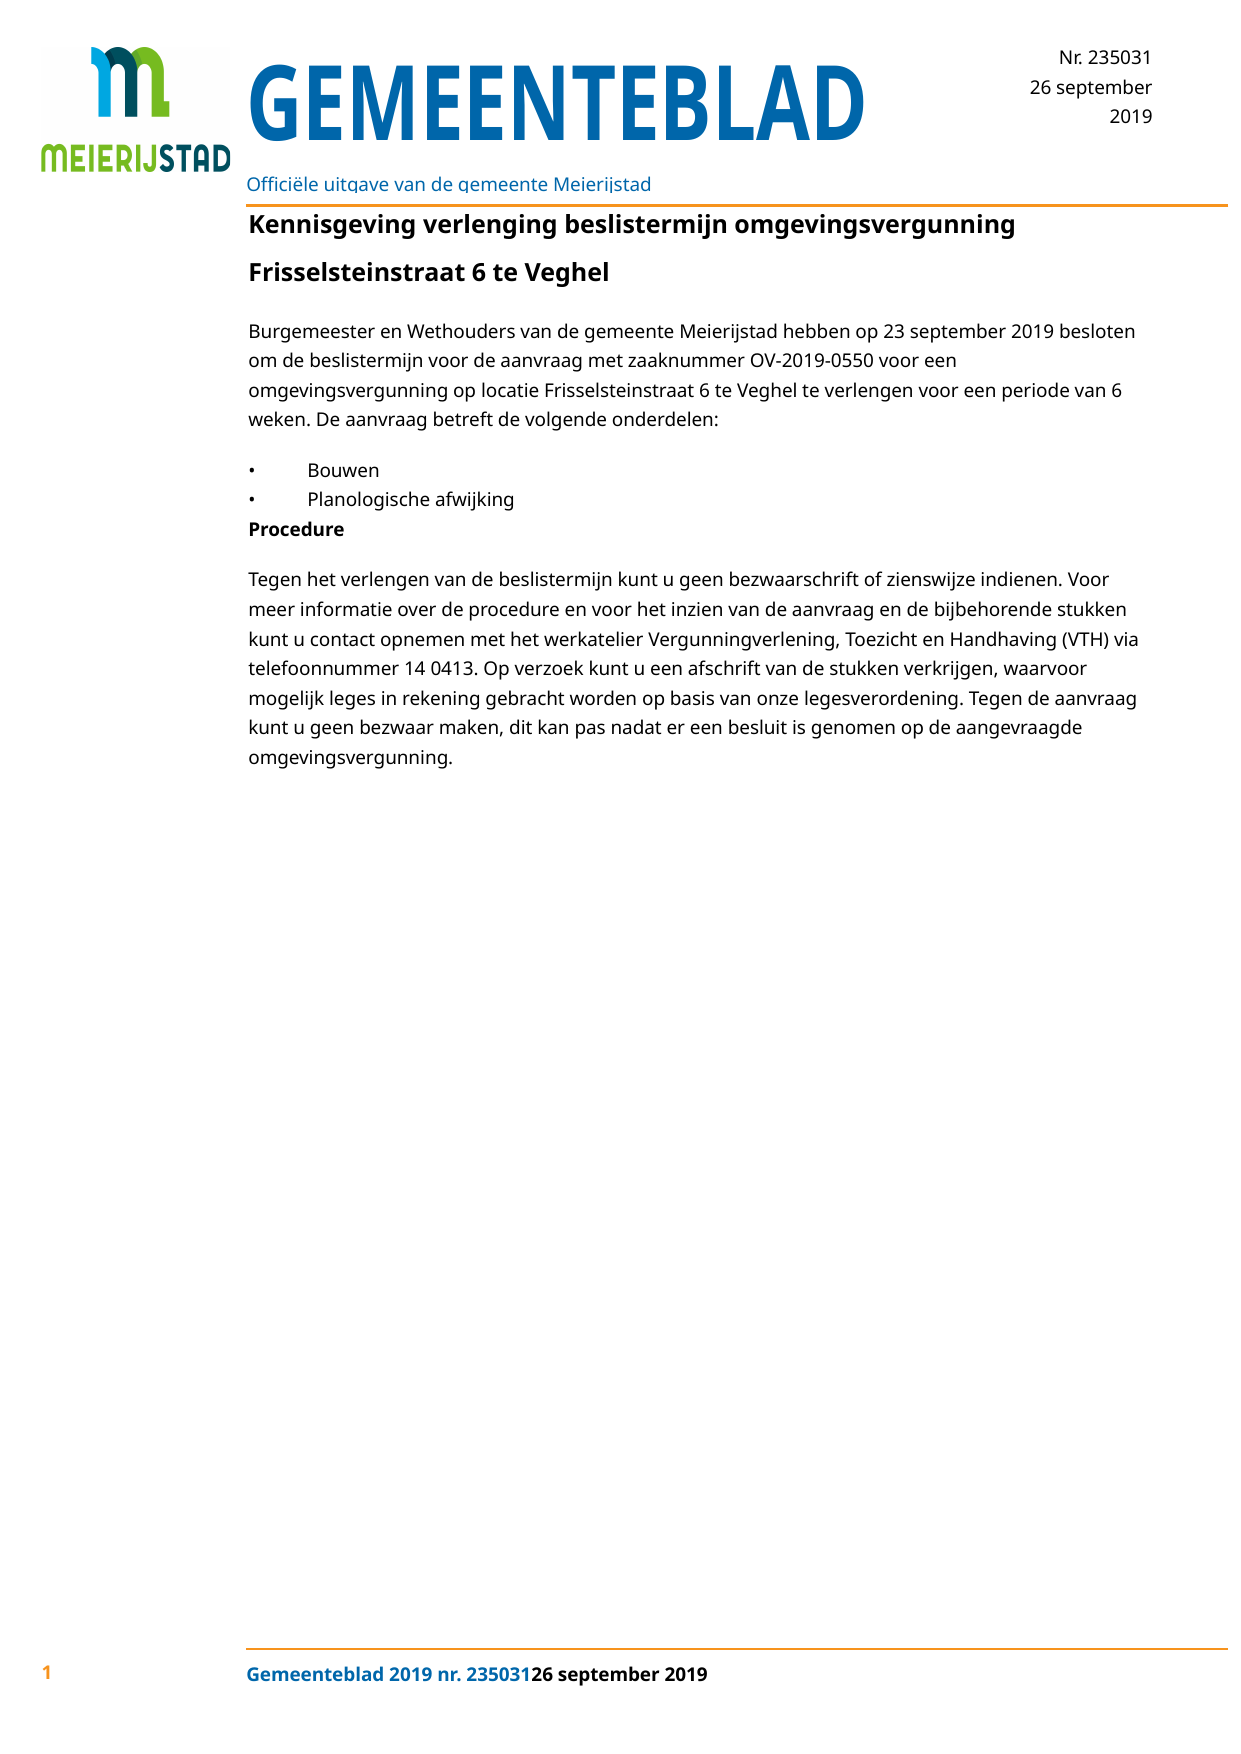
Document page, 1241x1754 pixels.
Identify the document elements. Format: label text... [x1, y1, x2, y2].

list Bouwen [248, 457, 1152, 483]
text Kennisgeving verlenging beslistermijn omgevingsvergunning Frisselsteinstraat 6 te Veghel [248, 207, 1152, 288]
text Burgemeester en Wethouders van de gemeente Meierijstad hebben op 23 september 2019 besloten om de beslistermijn voor de aanvraag met zaaknummer OV-2019-0550 voor een omgevingsvergunning op locatie Frisselsteinstraat 6 te Veghel te verlengen voor een periode van 6 weken. De aanvraag betreft de volgende onderdelen: [248, 318, 1152, 432]
text Procedure [248, 516, 1152, 542]
list Planologische afwijking [248, 487, 1152, 512]
text Tegen het verlengen van de beslistermijn kunt u geen bezwaarschrift of zienswijze indienen. Voor meer informatie over de procedure en voor het inzien van de aanvraag en de bijbehorende stukken kunt u contact opnemen met het werkatelier Vergunningverlening, Toezicht en Handhaving (VTH) via telefoonnummer 14 0413. Op verzoek kunt u een afschrift van de stukken verkrijgen, waarvoor mogelijk leges in rekening gebracht worden op basis van onze legesverordening. Tegen de aanvraag kunt u geen bezwaar maken, dit kan pas nadat er een besluit is genomen op de aangevraagde omgevingsvergunning. [248, 567, 1152, 770]
picture [41, 47, 231, 172]
